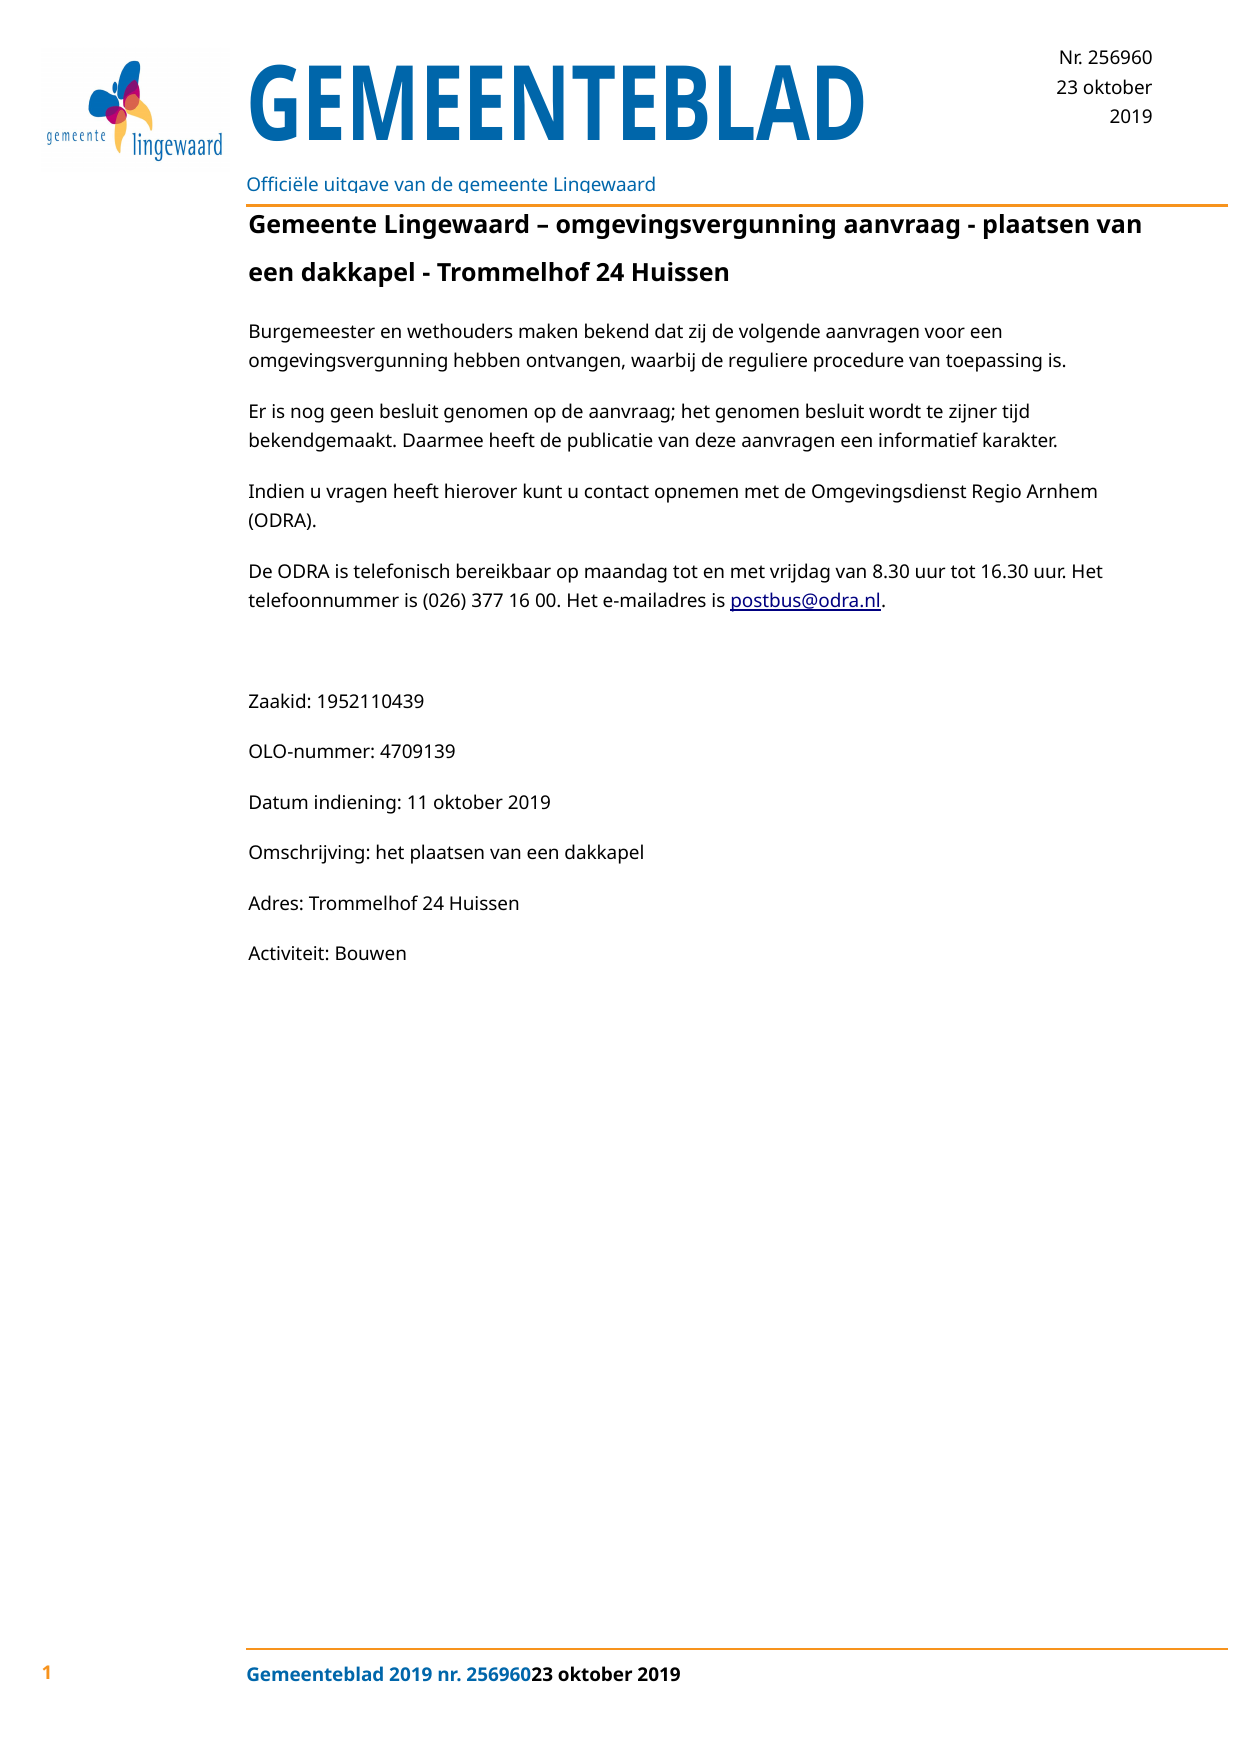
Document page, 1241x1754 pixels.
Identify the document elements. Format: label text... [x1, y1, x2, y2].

text Adres: Trommelhof 24 Huissen [248, 890, 1152, 916]
text Omschrijving: het plaatsen van een dakkapel [248, 839, 1152, 865]
text Indien u vragen heeft hierover kunt u contact opnemen met de Omgevingsdienst Regio Arnhem (ODRA). [248, 478, 1152, 533]
text OLO-nummer: 4709139 [248, 739, 1152, 764]
text Er is nog geen besluit genomen op de aanvraag; het genomen besluit wordt te zijner tijd bekendgemaakt. Daarmee heeft de publicatie van deze aanvragen een informatief karakter. [248, 398, 1152, 453]
text Burgemeester en wethouders maken bekend dat zij de volgende aanvragen voor een omgevingsvergunning hebben ontvangen, waarbij de reguliere procedure van toepassing is. [248, 318, 1152, 373]
text Zaakid: 1952110439 [248, 688, 1152, 714]
text Activiteit: Bouwen [248, 940, 1152, 966]
text De ODRA is telefonisch bereikbaar op maandag tot en met vrijdag van 8.30 uur tot 16.30 uur. Het telefoonnummer is (026) 377 16 00. Het e-mailadres is postbus@odra.nl. [248, 558, 1152, 613]
picture [41, 47, 231, 172]
text Gemeente Lingewaard – omgevingsvergunning aanvraag - plaatsen van een dakkapel - Trommelhof 24 Huissen [248, 207, 1152, 288]
text Datum indiening: 11 oktober 2019 [248, 789, 1152, 815]
